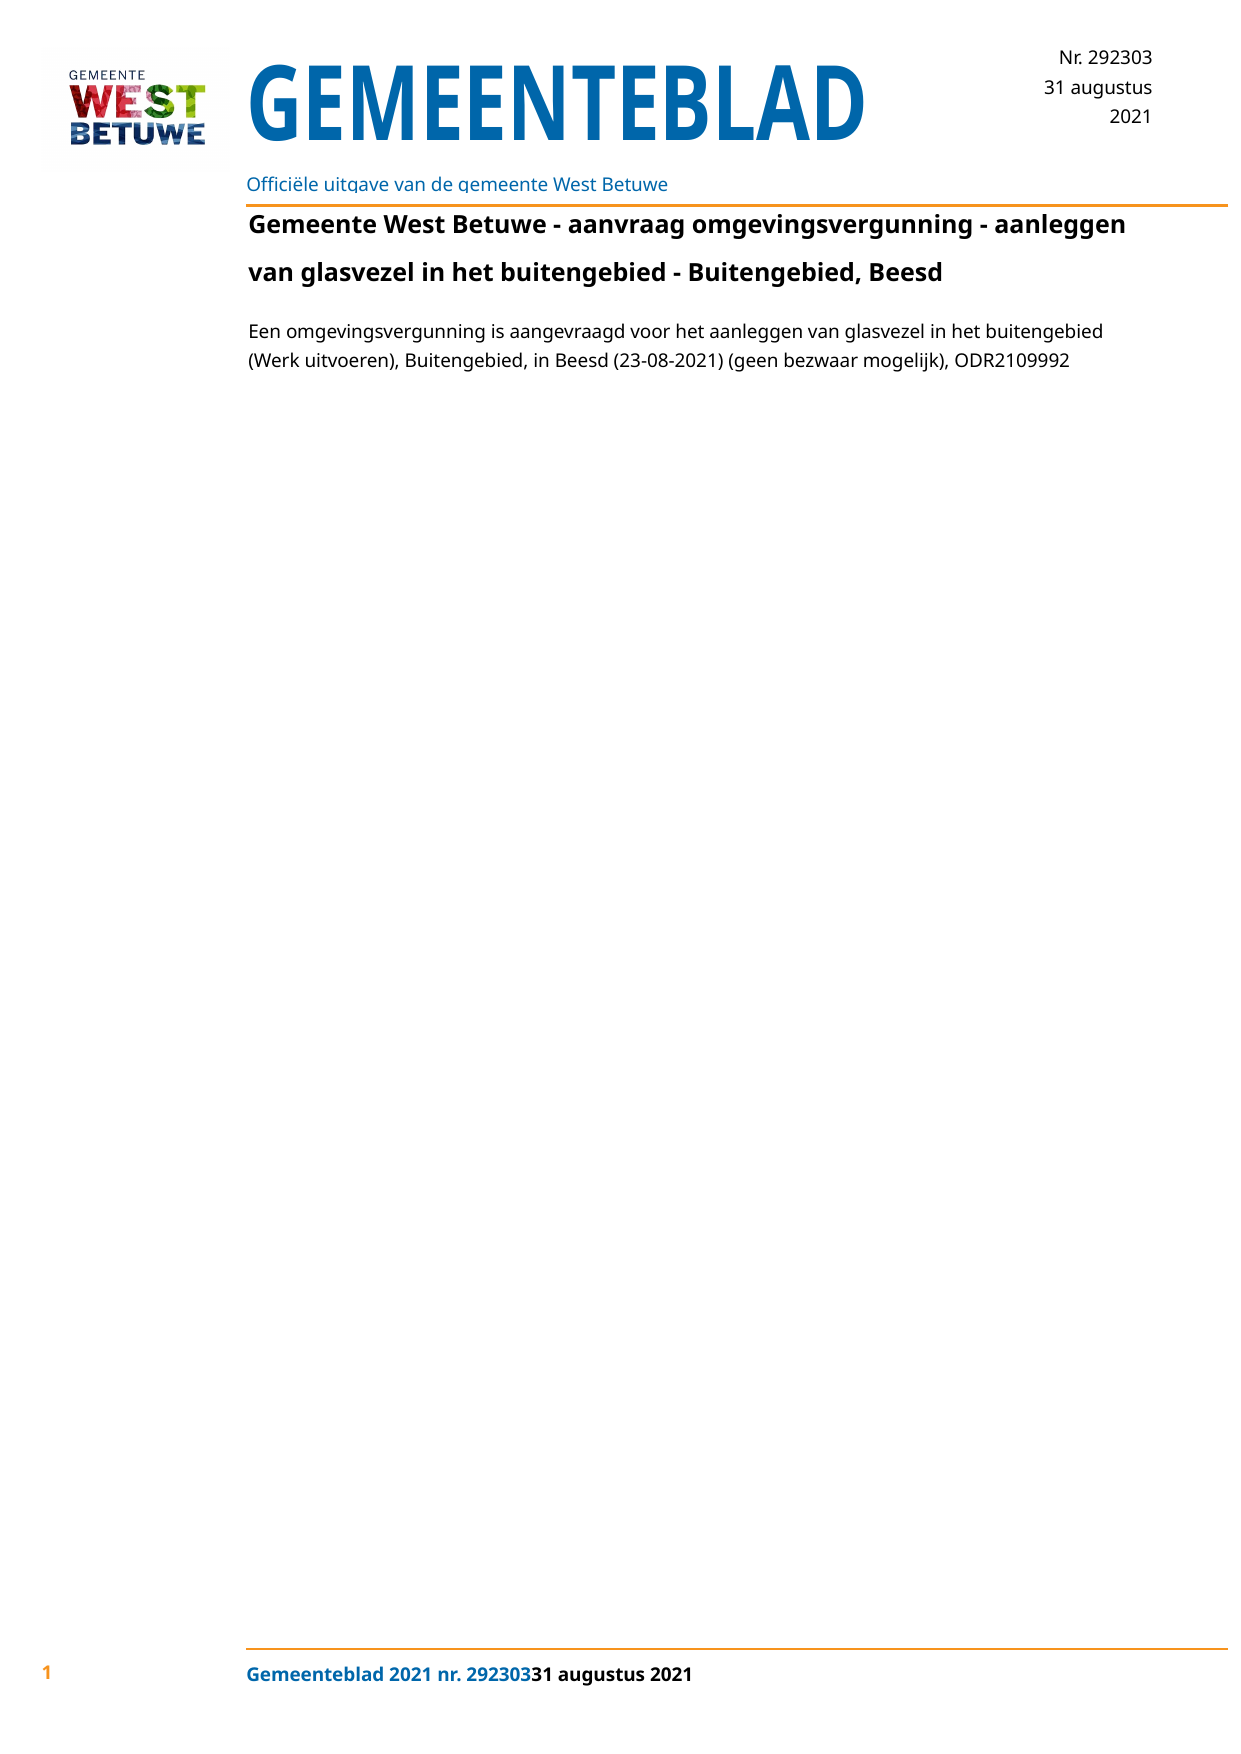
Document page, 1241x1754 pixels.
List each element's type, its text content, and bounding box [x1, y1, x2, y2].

picture [41, 47, 231, 172]
text Een omgevingsvergunning is aangevraagd voor het aanleggen van glasvezel in het buitengebied (Werk uitvoeren), Buitengebied, in Beesd (23-08-2021) (geen bezwaar mogelijk), ODR2109992 [248, 318, 1152, 373]
text Gemeente West Betuwe - aanvraag omgevingsvergunning - aanleggen van glasvezel in het buitengebied - Buitengebied, Beesd [248, 207, 1152, 288]
